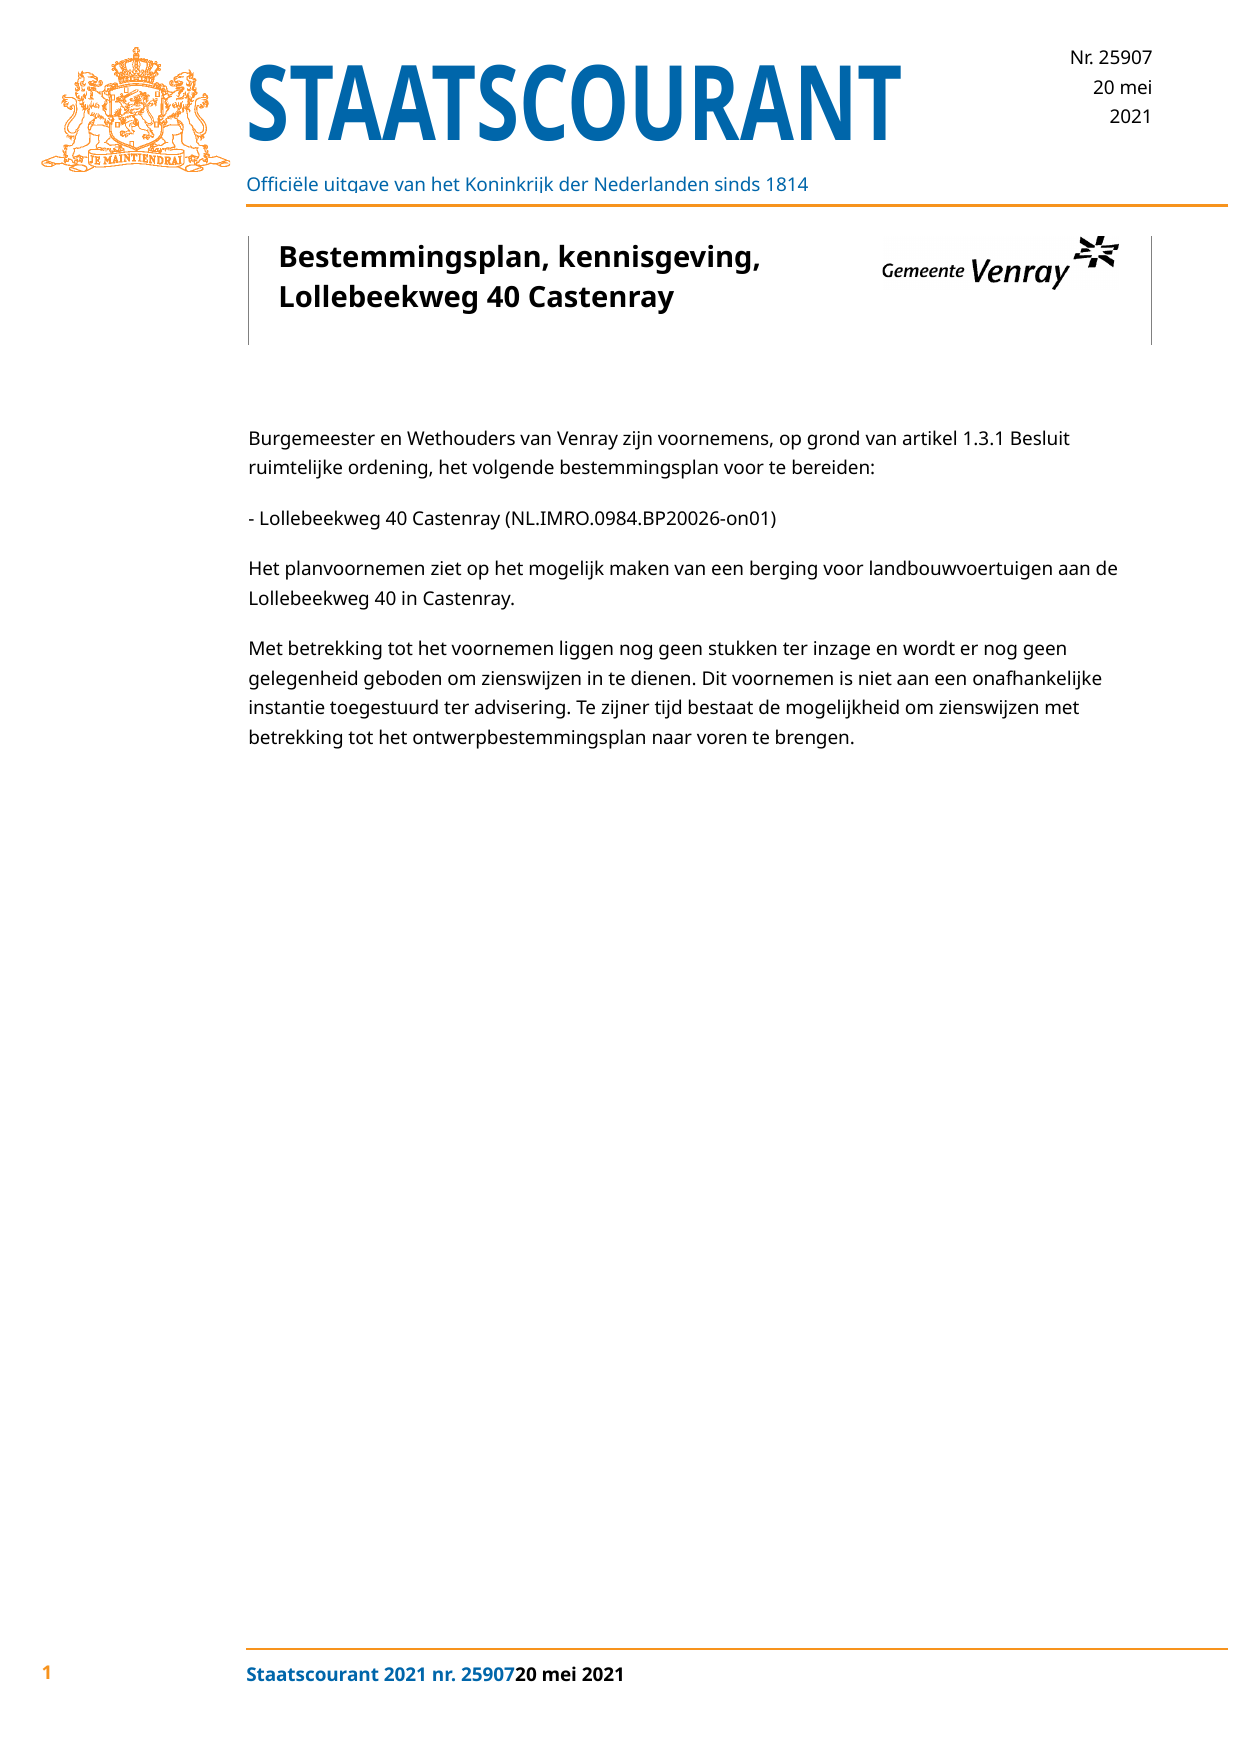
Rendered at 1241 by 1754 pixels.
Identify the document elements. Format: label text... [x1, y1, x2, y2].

text Burgemeester en Wethouders van Venray zijn voornemens, op grond van artikel 1.3.1 Besluit ruimtelijke ordening, het volgende bestemmingsplan voor te bereiden: [248, 425, 1152, 480]
text Met betrekking tot het voornemen liggen nog geen stukken ter inzage en wordt er nog geen gelegenheid geboden om zienswijzen in te dienen. Dit voornemen is niet aan een onafhankelijke instantie toegestuurd ter advisering. Te zijner tijd bestaat de mogelijkheid om zienswijzen met betrekking tot het ontwerpbestemmingsplan naar voren te brengen. [248, 635, 1152, 749]
text Het planvoornemen ziet op het mogelijk maken van een berging voor landbouwvoertuigen aan de Lollebeekweg 40 in Castenray. [248, 555, 1152, 610]
picture [41, 47, 231, 172]
text - Lollebeekweg 40 Castenray (NL.IMRO.0984.BP20026-on01) [248, 505, 1152, 530]
picture [882, 236, 1119, 290]
table_header Bestemmingsplan, kennisgeving, Lollebeekweg 40 Castenray [249, 236, 850, 345]
table_header [850, 236, 1151, 345]
